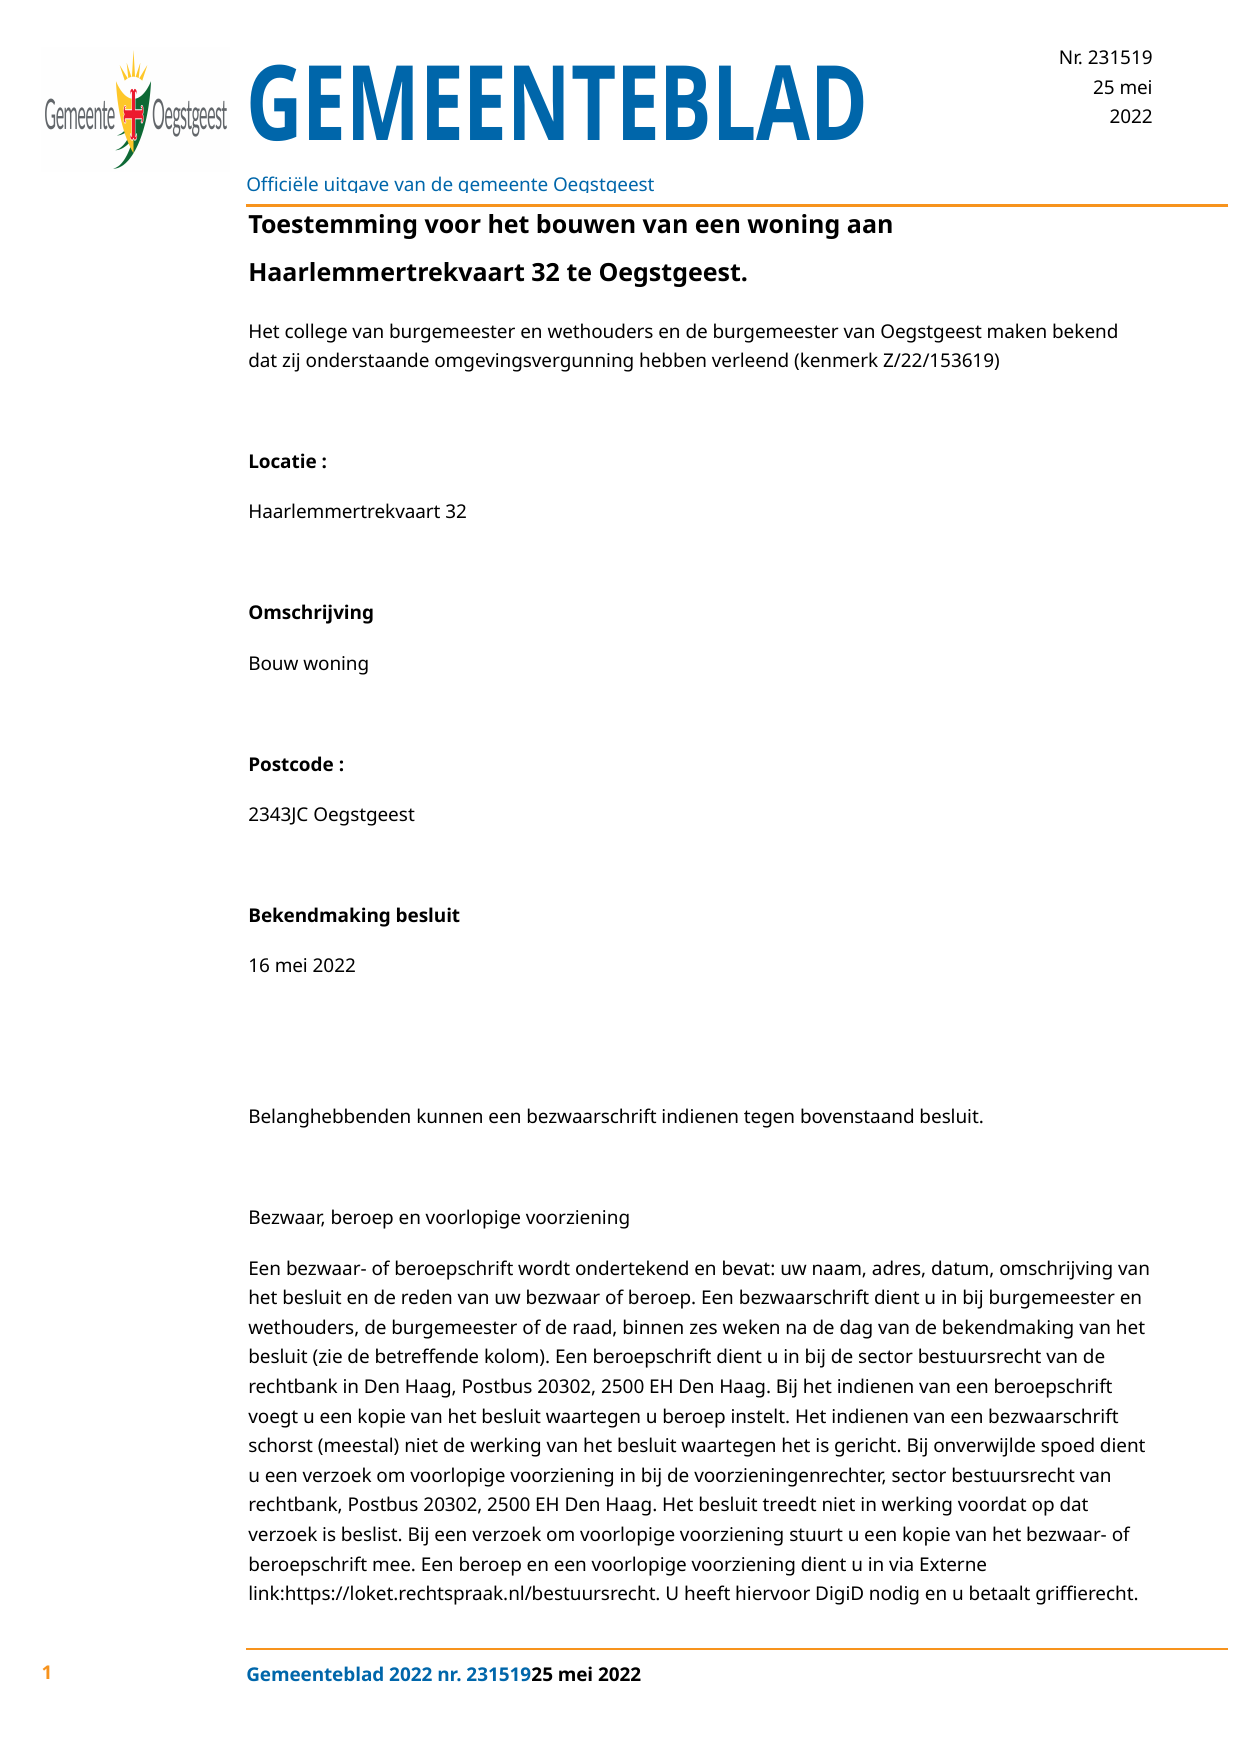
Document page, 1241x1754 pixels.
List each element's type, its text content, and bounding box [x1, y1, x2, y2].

text Haarlemmertrekvaart 32 [248, 499, 1152, 524]
text Locatie : [248, 448, 1152, 474]
text Bouw woning [248, 650, 1152, 676]
text Toestemming voor het bouwen van een woning aan Haarlemmertrekvaart 32 te Oegstgeest. [248, 207, 1152, 288]
text Bezwaar, beroep en voorlopige voorziening [248, 1204, 1152, 1230]
text Het college van burgemeester en wethouders en de burgemeester van Oegstgeest maken bekend dat zij onderstaande omgevingsvergunning hebben verleend (kenmerk Z/22/153619) [248, 318, 1152, 373]
text Omschrijving [248, 599, 1152, 625]
text 16 mei 2022 [248, 952, 1152, 978]
text Bekendmaking besluit [248, 902, 1152, 928]
text Belanghebbenden kunnen een bezwaarschrift indienen tegen bovenstaand besluit. [248, 1104, 1152, 1129]
text Een bezwaar- of beroepschrift wordt ondertekend en bevat: uw naam, adres, datum, omschrijving van het besluit en de reden van uw bezwaar of beroep. Een bezwaarschrift dient u in bij burgemeester en wethouders, de burgemeester of de raad, binnen zes weken na de dag van de bekendmaking van het besluit (zie de betreffende kolom). Een beroepschrift dient u in bij de sector bestuursrecht van de rechtbank in Den Haag, Postbus 20302, 2500 EH Den Haag. Bij het indienen van een beroepschrift voegt u een kopie van het besluit waartegen u beroep instelt. Het indienen van een bezwaarschrift schorst (meestal) niet de werking van het besluit waartegen het is gericht. Bij onverwijlde spoed dient u een verzoek om voorlopige voorziening in bij de voorzieningenrechter, sector bestuursrecht van rechtbank, Postbus 20302, 2500 EH Den Haag. Het besluit treedt niet in werking voordat op dat verzoek is beslist. Bij een verzoek om voorlopige voorziening stuurt u een kopie van het bezwaar- of beroepschrift mee. Een beroep en een voorlopige voorziening dient u in via Externe link:https://loket.rechtspraak.nl/bestuursrecht. U heeft hiervoor DigiD nodig en u betaalt griffierecht. [248, 1255, 1152, 1606]
text 2343JC Oegstgeest [248, 801, 1152, 827]
picture [41, 47, 231, 172]
text Postcode : [248, 751, 1152, 777]
